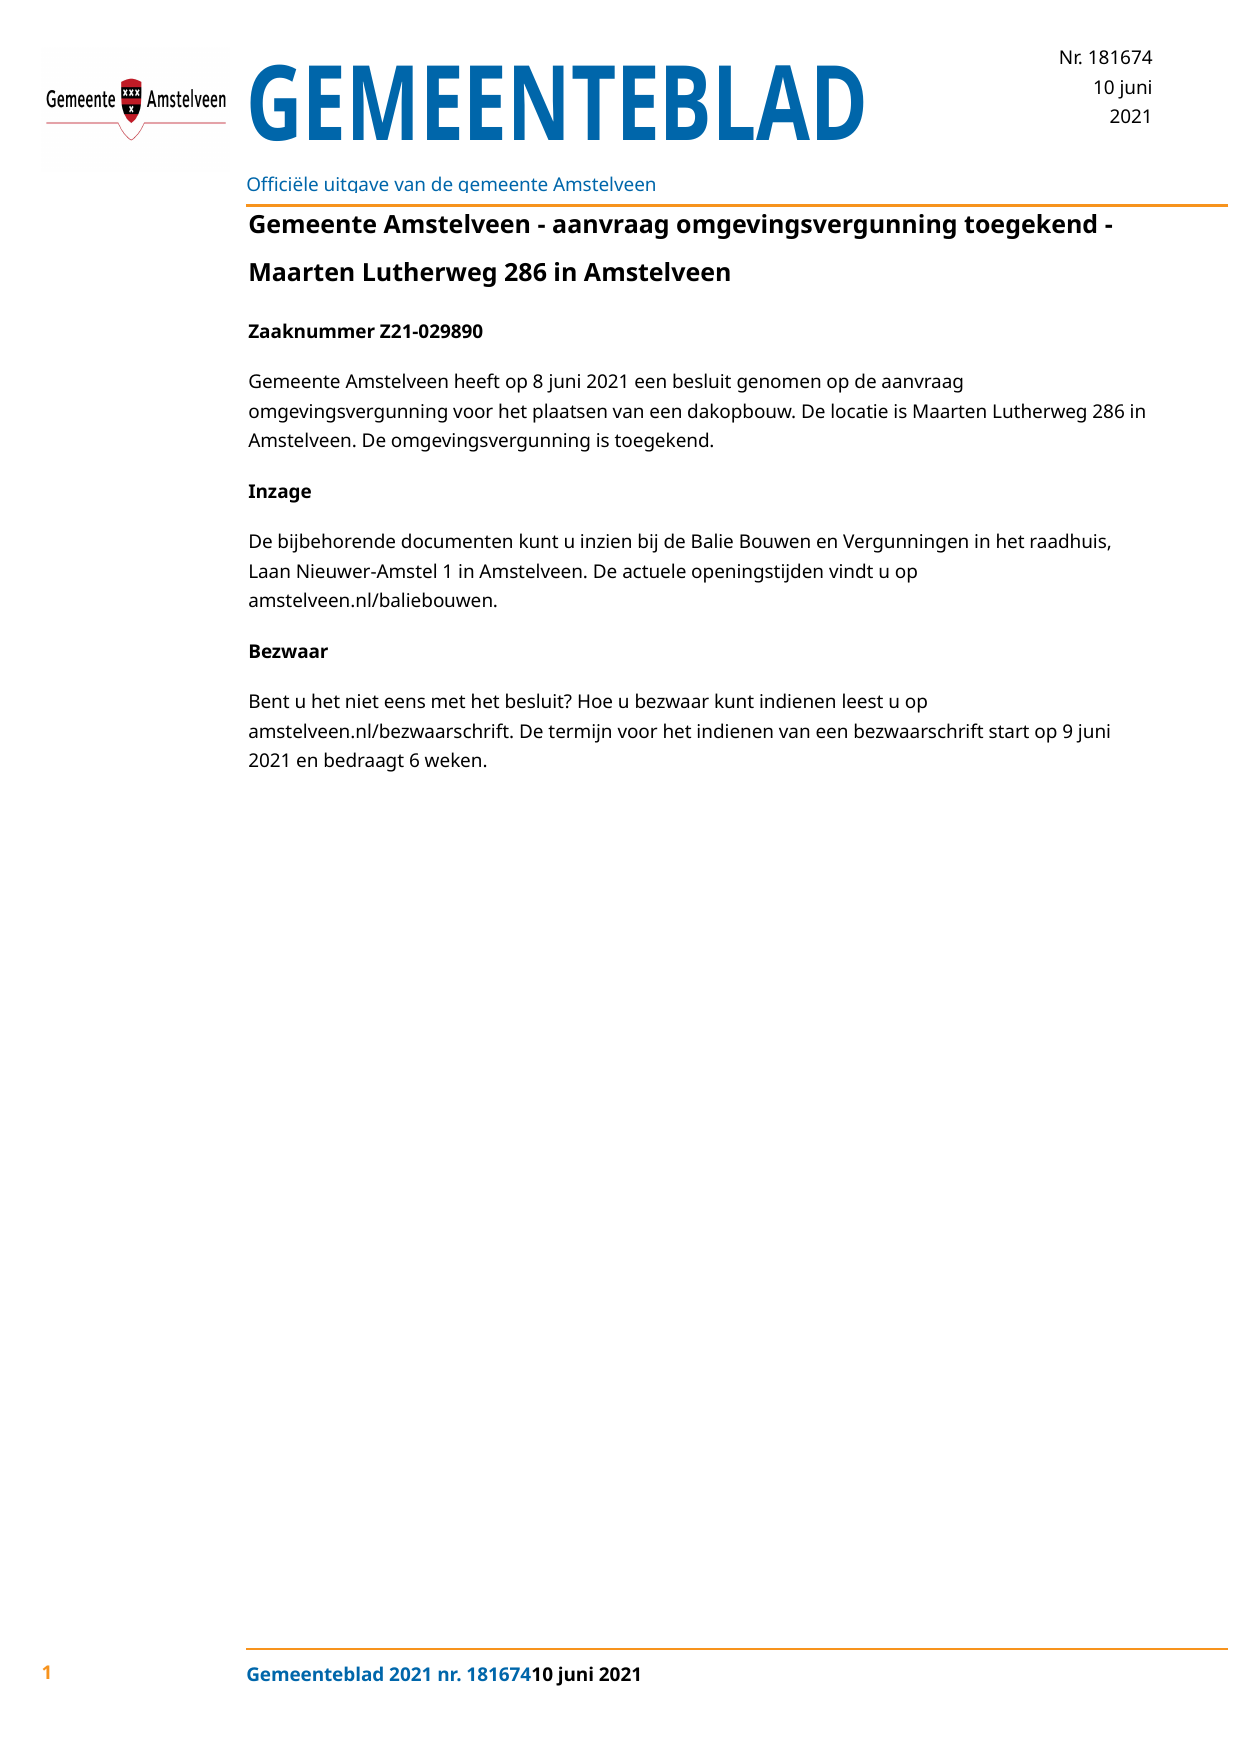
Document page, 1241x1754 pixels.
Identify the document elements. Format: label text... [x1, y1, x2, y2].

text Zaaknummer Z21-029890 [248, 318, 1152, 344]
text Bent u het niet eens met het besluit? Hoe u bezwaar kunt indienen leest u op amstelveen.nl/bezwaarschrift. De termijn voor het indienen van een bezwaarschrift start op 9 juni 2021 en bedraagt 6 weken. [248, 688, 1152, 773]
text Inzage [248, 478, 1152, 504]
text Gemeente Amstelveen - aanvraag omgevingsvergunning toegekend - Maarten Lutherweg 286 in Amstelveen [248, 207, 1152, 288]
text Bezwaar [248, 638, 1152, 664]
picture [41, 47, 231, 172]
text De bijbehorende documenten kunt u inzien bij de Balie Bouwen en Vergunningen in het raadhuis, Laan Nieuwer-Amstel 1 in Amstelveen. De actuele openingstijden vindt u op amstelveen.nl/baliebouwen. [248, 528, 1152, 613]
text Gemeente Amstelveen heeft op 8 juni 2021 een besluit genomen op de aanvraag omgevingsvergunning voor het plaatsen van een dakopbouw. De locatie is Maarten Lutherweg 286 in Amstelveen. De omgevingsvergunning is toegekend. [248, 368, 1152, 453]
